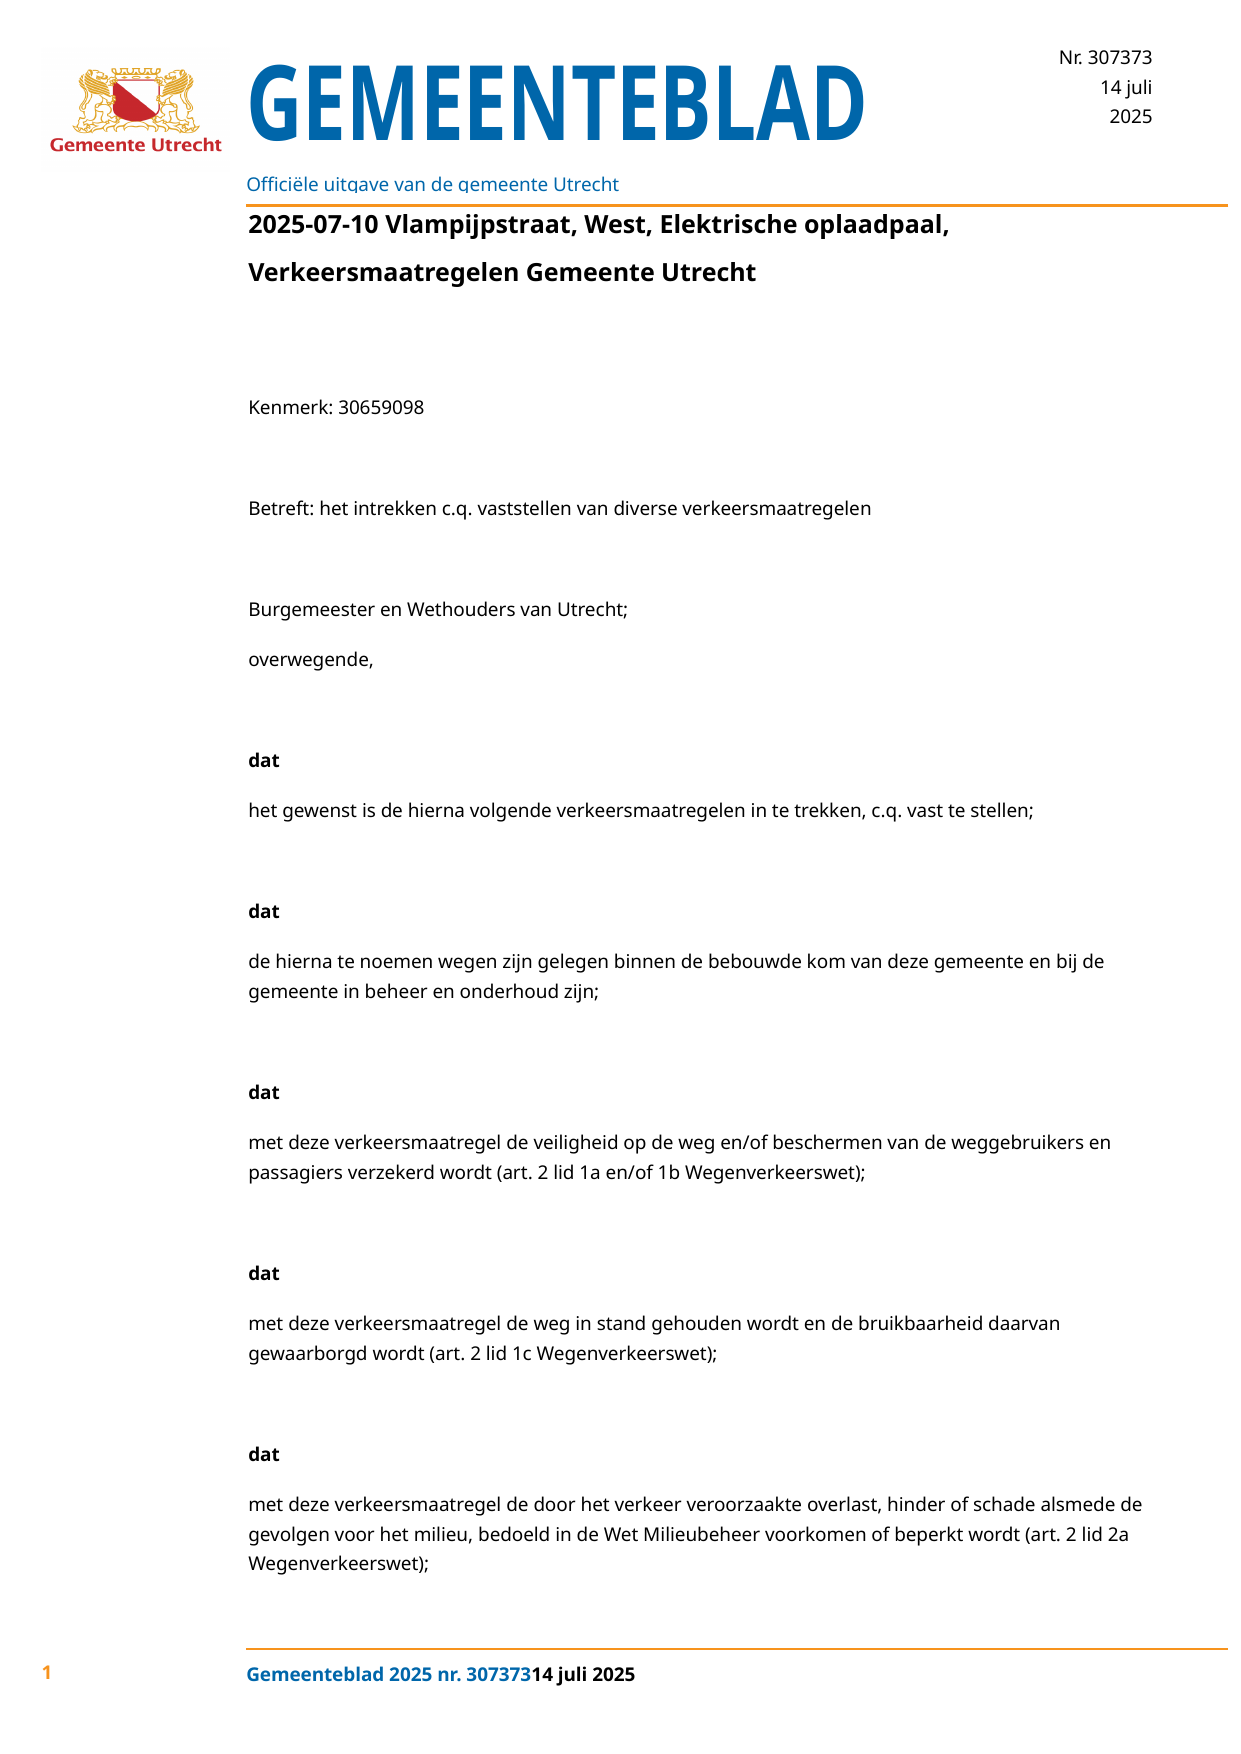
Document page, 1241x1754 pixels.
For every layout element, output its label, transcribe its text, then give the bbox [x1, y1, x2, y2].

text dat [248, 1260, 1152, 1286]
text het gewenst is de hierna volgende verkeersmaatregelen in te trekken, c.q. vast te stellen; [248, 797, 1152, 823]
text Kenmerk: 30659098 [248, 394, 1152, 420]
text 2025-07-10 Vlampijpstraat, West, Elektrische oplaadpaal, Verkeersmaatregelen Gemeente Utrecht [248, 207, 1152, 288]
picture [41, 47, 231, 172]
text Betreft: het intrekken c.q. vaststellen van diverse verkeersmaatregelen [248, 495, 1152, 521]
text dat [248, 1079, 1152, 1105]
text met deze verkeersmaatregel de door het verkeer veroorzaakte overlast, hinder of schade alsmede de gevolgen voor het milieu, bedoeld in de Wet Milieubeheer voorkomen of beperkt wordt (art. 2 lid 2a Wegenverkeerswet); [248, 1491, 1152, 1576]
text dat [248, 898, 1152, 924]
text overwegende, [248, 646, 1152, 672]
text dat [248, 1441, 1152, 1466]
text Burgemeester en Wethouders van Utrecht; [248, 596, 1152, 621]
text met deze verkeersmaatregel de veiligheid op de weg en/of beschermen van de weggebruikers en passagiers verzekerd wordt (art. 2 lid 1a en/of 1b Wegenverkeerswet); [248, 1129, 1152, 1185]
text dat [248, 747, 1152, 773]
text de hierna te noemen wegen zijn gelegen binnen de bebouwde kom van deze gemeente en bij de gemeente in beheer en onderhoud zijn; [248, 949, 1152, 1004]
text met deze verkeersmaatregel de weg in stand gehouden wordt en de bruikbaarheid daarvan gewaarborgd wordt (art. 2 lid 1c Wegenverkeerswet); [248, 1310, 1152, 1366]
